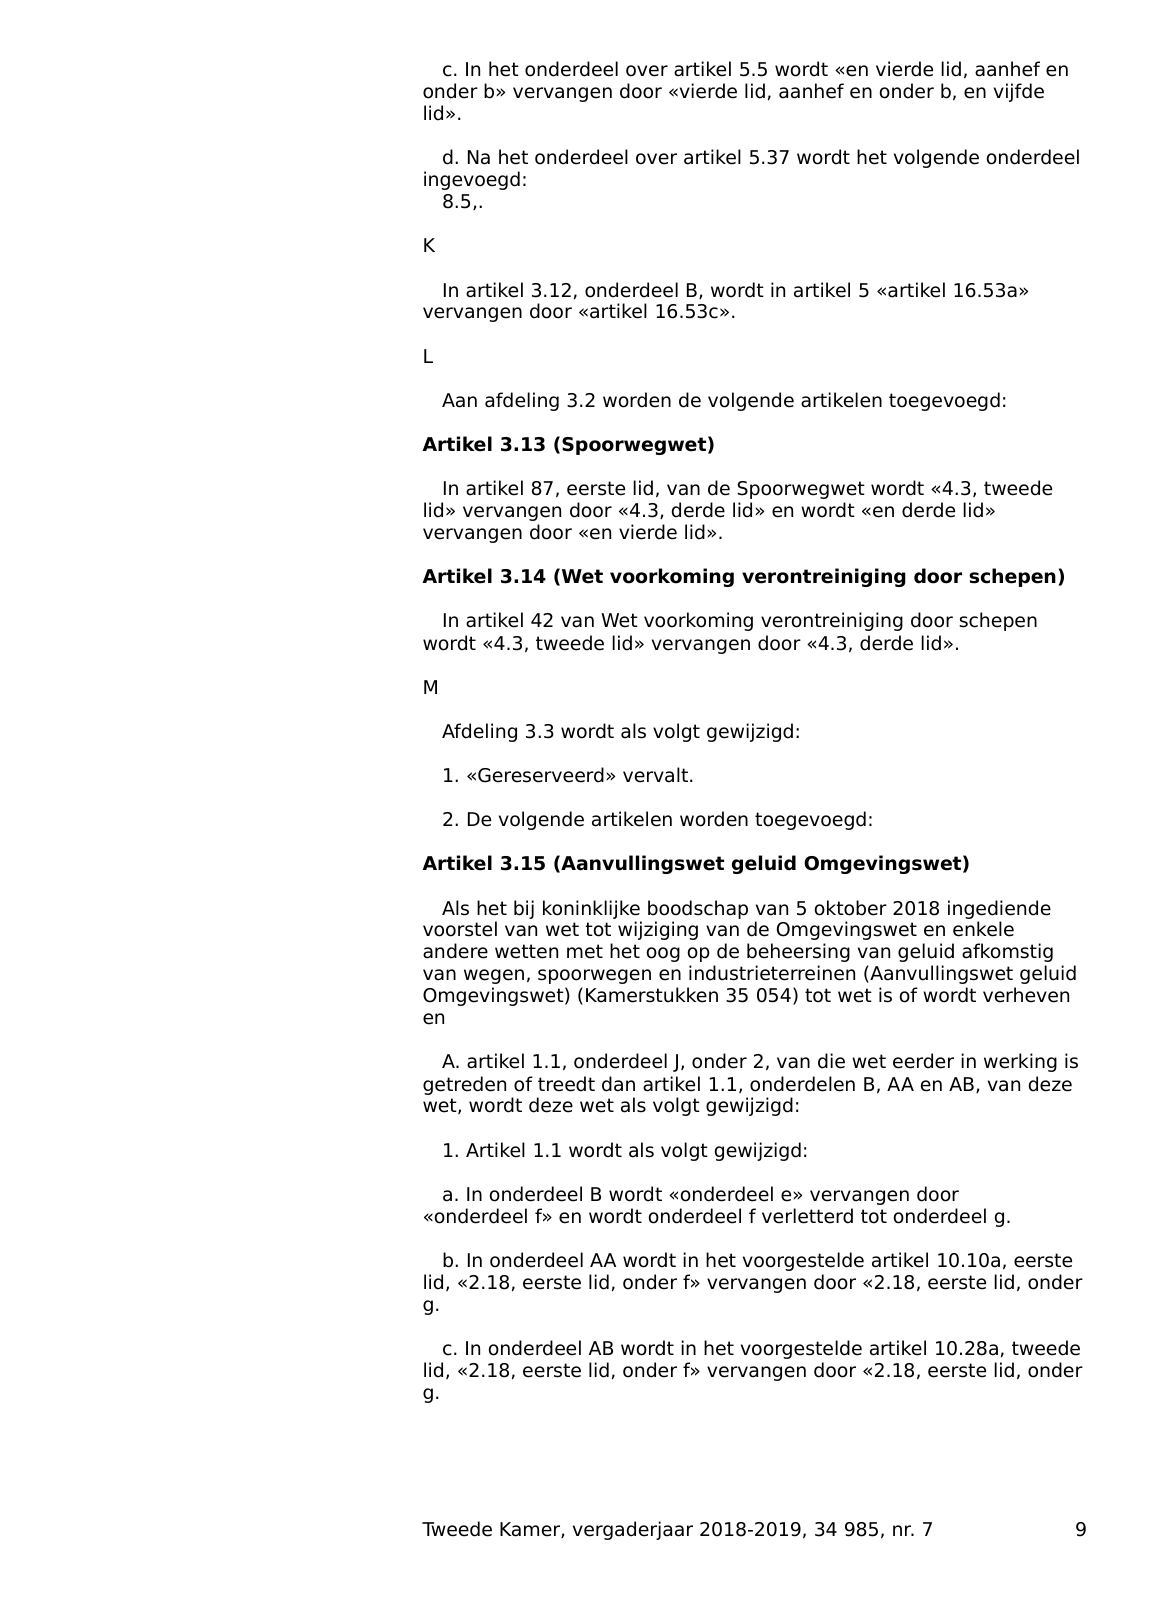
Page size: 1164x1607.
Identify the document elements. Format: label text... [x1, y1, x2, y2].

text In artikel 87, eerste lid, van de Spoorwegwet wordt «4.3, tweede lid» vervangen door «4.3, derde lid» en wordt «en derde lid» vervangen door «en vierde lid». [422, 478, 1087, 544]
text 1. «Gereserveerd» vervalt. [422, 765, 1087, 787]
text A. artikel 1.1, onderdeel J, onder 2, van die wet eerder in werking is getreden of treedt dan artikel 1.1, onderdelen B, AA en AB, van deze wet, wordt deze wet als volgt gewijzigd: [422, 1051, 1087, 1117]
text 8.5,. [422, 191, 1087, 213]
text In artikel 42 van Wet voorkoming verontreiniging door schepen wordt «4.3, tweede lid» vervangen door «4.3, derde lid». [422, 610, 1087, 654]
text Afdeling 3.3 wordt als volgt gewijzigd: [422, 721, 1087, 743]
subtitle M [422, 677, 1087, 698]
subtitle K [422, 235, 1087, 257]
text b. In onderdeel AA wordt in het voorgestelde artikel 10.10a, eerste lid, «2.18, eerste lid, onder f» vervangen door «2.18, eerste lid, onder g. [422, 1250, 1087, 1316]
text a. In onderdeel B wordt «onderdeel e» vervangen door «onderdeel f» en wordt onderdeel f verletterd tot onderdeel g. [422, 1184, 1087, 1228]
subtitle Artikel 3.15 (Aanvullingswet geluid Omgevingswet) [422, 853, 1087, 875]
text c. In onderdeel AB wordt in het voorgestelde artikel 10.28a, tweede lid, «2.18, eerste lid, onder f» vervangen door «2.18, eerste lid, onder g. [422, 1338, 1087, 1404]
text 1. Artikel 1.1 wordt als volgt gewijzigd: [422, 1139, 1087, 1162]
subtitle Artikel 3.14 (Wet voorkoming verontreiniging door schepen) [422, 566, 1087, 588]
text In artikel 3.12, onderdeel B, wordt in artikel 5 «artikel 16.53a» vervangen door «artikel 16.53c». [422, 279, 1087, 323]
text 2. De volgende artikelen worden toegevoegd: [422, 809, 1087, 831]
subtitle Artikel 3.13 (Spoorwegwet) [422, 434, 1087, 456]
text d. Na het onderdeel over artikel 5.37 wordt het volgende onderdeel ingevoegd: [422, 147, 1087, 191]
subtitle L [422, 346, 1087, 368]
text Als het bij koninklijke boodschap van 5 oktober 2018 ingediende voorstel van wet tot wijziging van de Omgevingswet en enkele andere wetten met het oog op de beheersing van geluid afkomstig van wegen, spoorwegen en industrieterreinen (Aanvullingswet geluid Omgevingswet) (Kamerstukken 35 054) tot wet is of wordt verheven en [422, 897, 1087, 1029]
text Aan afdeling 3.2 worden de volgende artikelen toegevoegd: [422, 390, 1087, 412]
text c. In het onderdeel over artikel 5.5 wordt «en vierde lid, aanhef en onder b» vervangen door «vierde lid, aanhef en onder b, en vijfde lid». [422, 59, 1087, 125]
